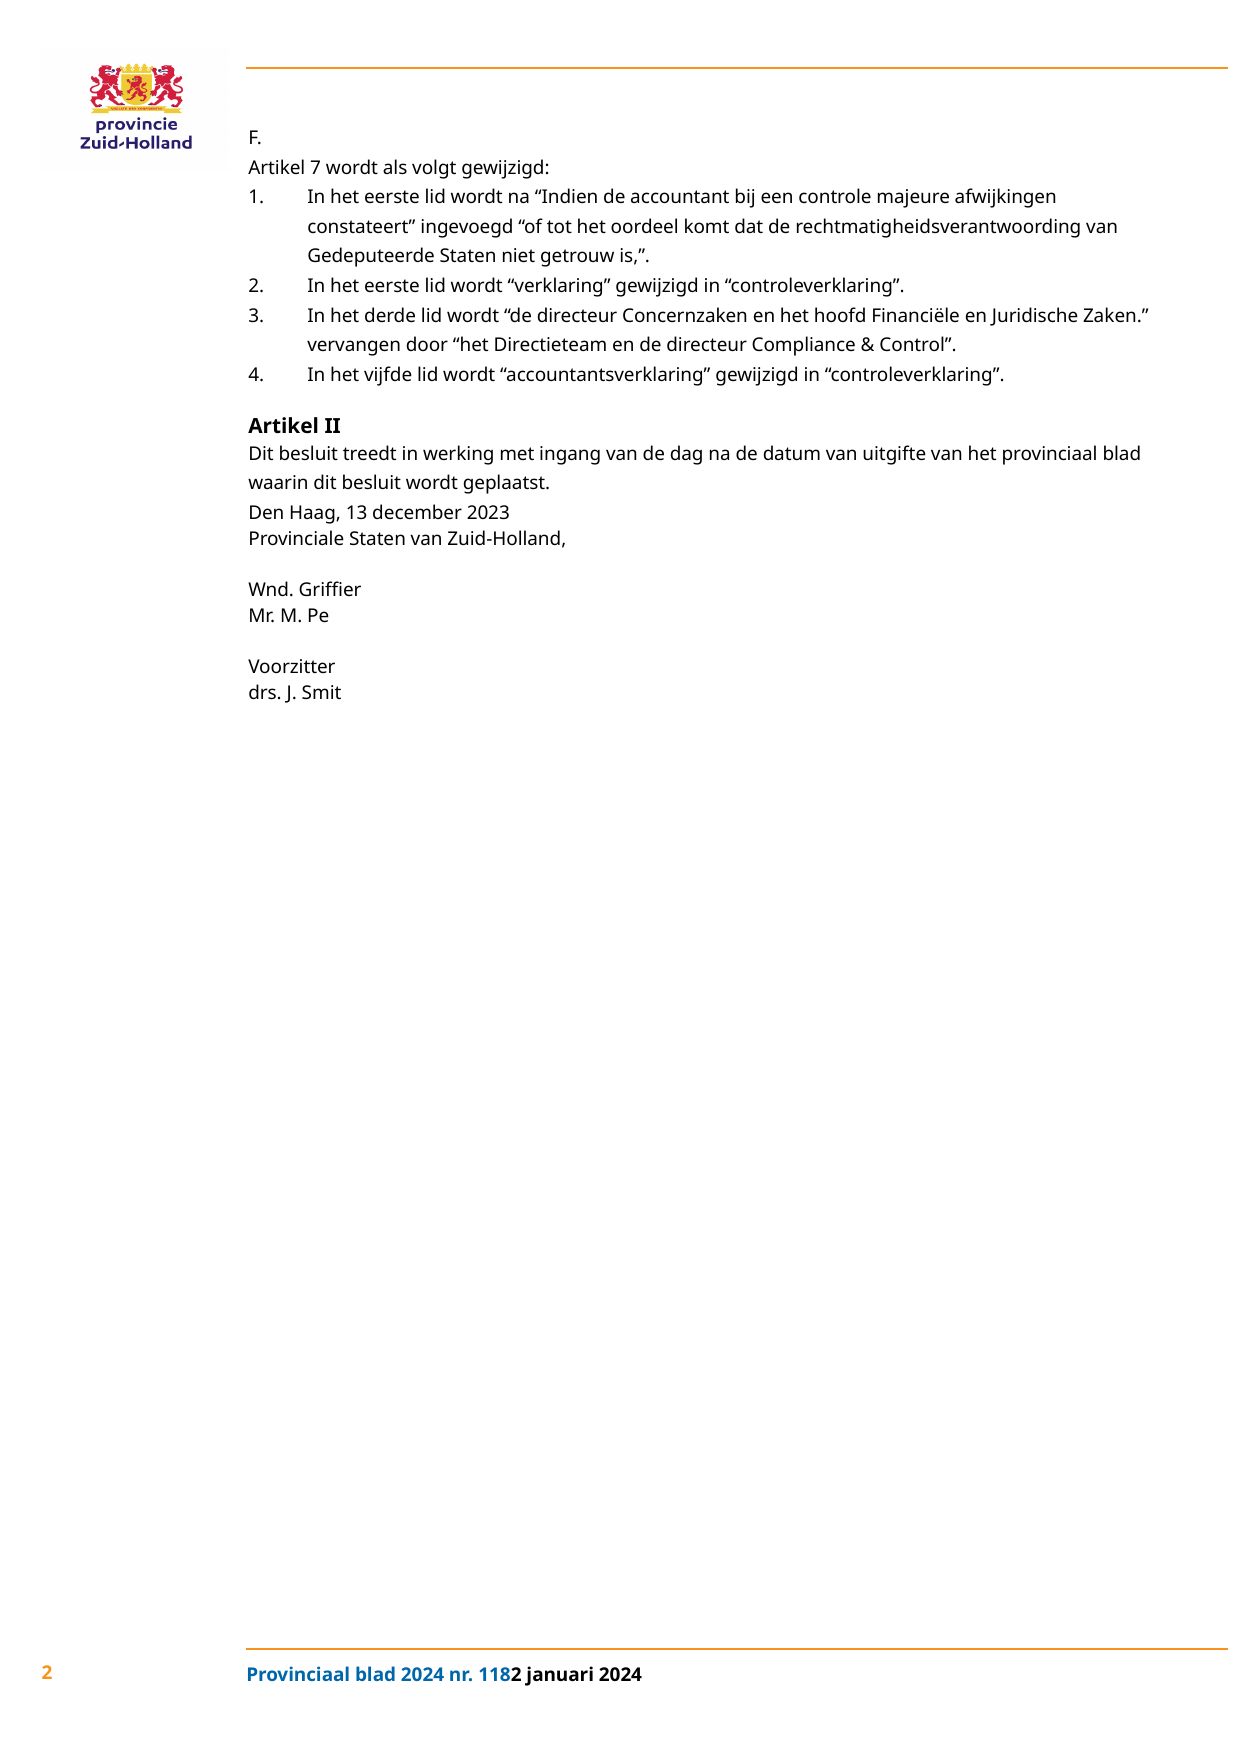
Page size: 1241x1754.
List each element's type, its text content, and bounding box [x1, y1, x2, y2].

list In het derde lid wordt “de directeur Concernzaken en het hoofd Financiële en Juridische Zaken.” vervangen door “het Directieteam en de directeur Compliance & Control”. [248, 302, 1152, 357]
text Voorzitter [248, 653, 1152, 679]
picture [41, 47, 231, 172]
text Artikel 7 wordt als volgt gewijzigd: [248, 154, 1152, 180]
list In het vijfde lid wordt “accountantsverklaring” gewijzigd in “controleverklaring”. [248, 361, 1152, 387]
text Artikel II [248, 411, 1152, 440]
text Provinciale Staten van Zuid-Holland, [248, 525, 1152, 551]
text F. [248, 124, 1152, 150]
text Den Haag, 13 december 2023 [248, 499, 1152, 525]
text Wnd. Griffier [248, 576, 1152, 602]
text Mr. M. Pe [248, 602, 1152, 628]
list In het eerste lid wordt “verklaring” gewijzigd in “controleverklaring”. [248, 272, 1152, 298]
text drs. J. Smit [248, 679, 1152, 705]
text Dit besluit treedt in werking met ingang van de dag na de datum van uitgifte van het provinciaal blad waarin dit besluit wordt geplaatst. [248, 440, 1152, 495]
list In het eerste lid wordt na “Indien de accountant bij een controle majeure afwijkingen constateert” ingevoegd “of tot het oordeel komt dat de rechtmatigheidsverantwoording van Gedeputeerde Staten niet getrouw is,”. [248, 183, 1152, 268]
